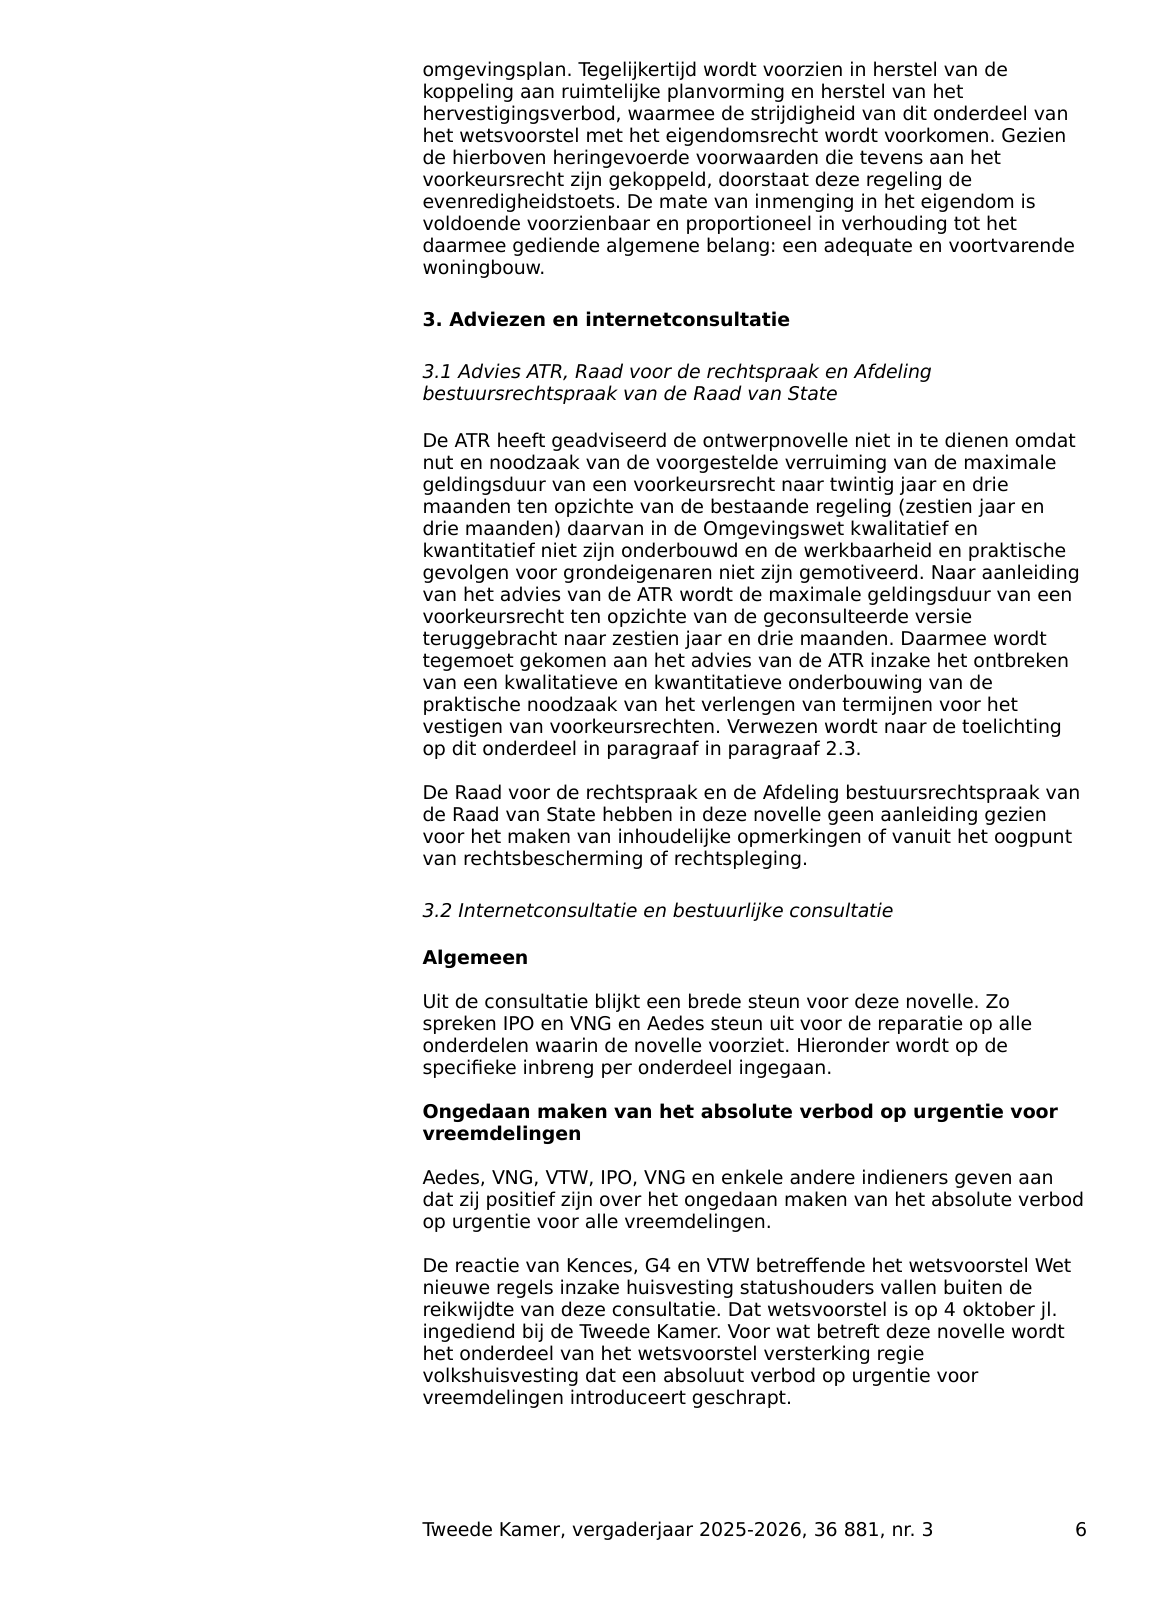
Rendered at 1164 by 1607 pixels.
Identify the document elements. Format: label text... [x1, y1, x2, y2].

text De reactie van Kences, G4 en VTW betreffende het wetsvoorstel Wet nieuwe regels inzake huisvesting statushouders vallen buiten de reikwijdte van deze consultatie. Dat wetsvoorstel is op 4 oktober jl. ingediend bij de Tweede Kamer. Voor wat betreft deze novelle wordt het onderdeel van het wetsvoorstel versterking regie volkshuisvesting dat een absoluut verbod op urgentie voor vreemdelingen introduceert geschrapt. [422, 1255, 1087, 1409]
subtitle Ongedaan maken van het absolute verbod op urgentie voor vreemdelingen [422, 1101, 1087, 1145]
text omgevingsplan. Tegelijkertijd wordt voorzien in herstel van de koppeling aan ruimtelijke planvorming en herstel van het hervestigingsverbod, waarmee de strijdigheid van dit onderdeel van het wetsvoorstel met het eigendomsrecht wordt voorkomen. Gezien de hierboven heringevoerde voorwaarden die tevens aan het voorkeursrecht zijn gekoppeld, doorstaat deze regeling de evenredigheidstoets. De mate van inmenging in het eigendom is voldoende voorzienbaar en proportioneel in verhouding tot het daarmee gediende algemene belang: een adequate en voortvarende woningbouw. [422, 59, 1087, 279]
text De ATR heeft geadviseerd de ontwerpnovelle niet in te dienen omdat nut en noodzaak van de voorgestelde verruiming van de maximale geldingsduur van een voorkeursrecht naar twintig jaar en drie maanden ten opzichte van de bestaande regeling (zestien jaar en drie maanden) daarvan in de Omgevingswet kwalitatief en kwantitatief niet zijn onderbouwd en de werkbaarheid en praktische gevolgen voor grondeigenaren niet zijn gemotiveerd. Naar aanleiding van het advies van de ATR wordt de maximale geldingsduur van een voorkeursrecht ten opzichte van de geconsulteerde versie teruggebracht naar zestien jaar en drie maanden. Daarmee wordt tegemoet gekomen aan het advies van de ATR inzake het ontbreken van een kwalitatieve en kwantitatieve onderbouwing van de praktische noodzaak van het verlengen van termijnen voor het vestigen van voorkeursrechten. Verwezen wordt naar de toelichting op dit onderdeel in paragraaf in paragraaf 2.3. [422, 430, 1087, 759]
subtitle 3.1 Advies ATR, Raad voor de rechtspraak en Afdeling bestuursrechtspraak van de Raad van State [422, 361, 1087, 405]
subtitle 3.2 Internetconsultatie en bestuurlijke consultatie [422, 899, 1087, 922]
text Aedes, VNG, VTW, IPO, VNG en enkele andere indieners geven aan dat zij positief zijn over het ongedaan maken van het absolute verbod op urgentie voor alle vreemdelingen. [422, 1167, 1087, 1233]
subtitle 3. Adviezen en internetconsultatie [422, 309, 1087, 331]
text Uit de consultatie blijkt een brede steun voor deze novelle. Zo spreken IPO en VNG en Aedes steun uit voor de reparatie op alle onderdelen waarin de novelle voorziet. Hieronder wordt op de specifieke inbreng per onderdeel ingegaan. [422, 991, 1087, 1079]
subtitle Algemeen [422, 947, 1087, 968]
text De Raad voor de rechtspraak en de Afdeling bestuursrechtspraak van de Raad van State hebben in deze novelle geen aanleiding gezien voor het maken van inhoudelijke opmerkingen of vanuit het oogpunt van rechtsbescherming of rechtspleging. [422, 782, 1087, 869]
